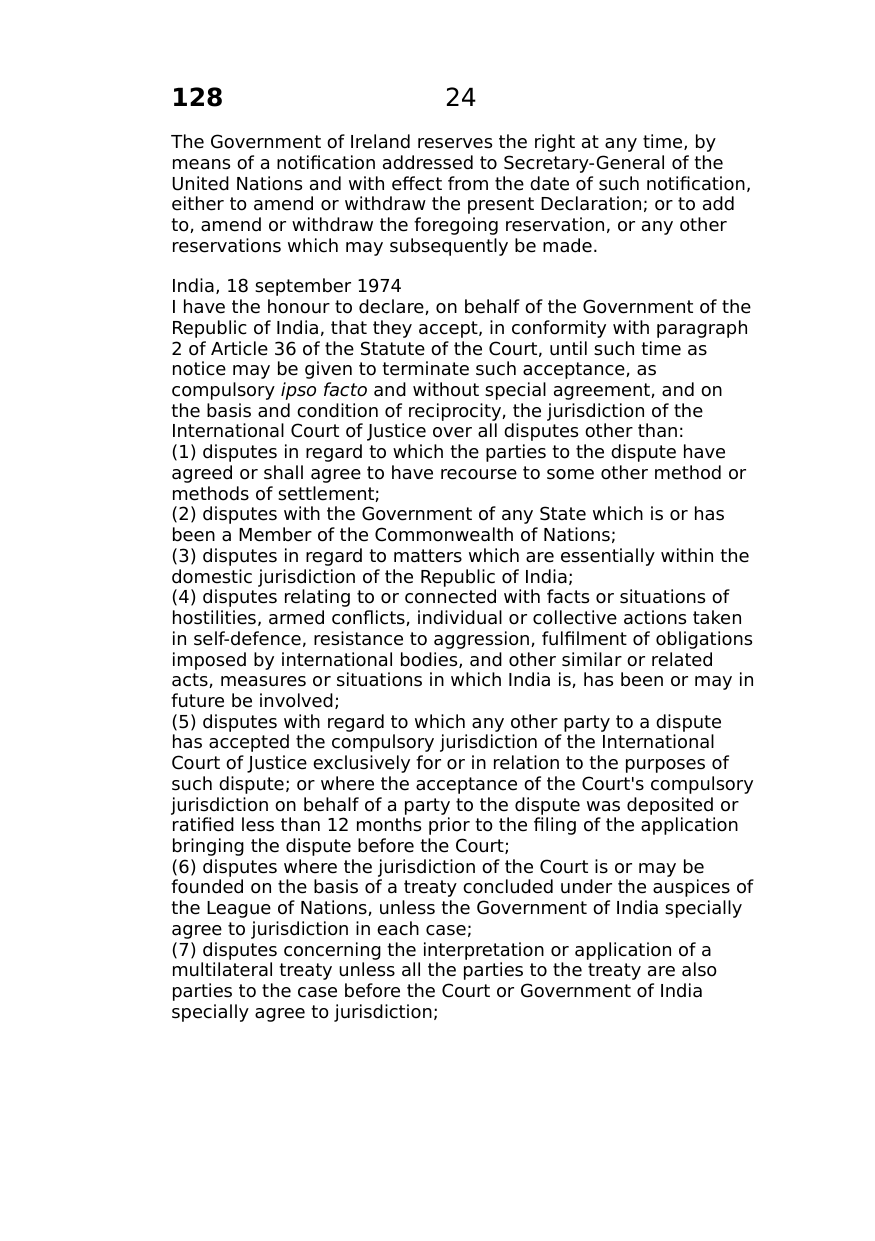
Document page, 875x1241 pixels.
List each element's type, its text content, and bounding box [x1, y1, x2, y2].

text (2) disputes with the Government of any State which is or has been a Member of the Commonwealth of Nations; [171, 504, 756, 546]
text India, 18 september 1974 [171, 276, 756, 297]
text (7) disputes concerning the interpretation or application of a multilateral treaty unless all the parties to the treaty are also parties to the case before the Court or Government of India specially agree to jurisdiction; [171, 939, 756, 1022]
text The Government of Ireland reserves the right at any time, by means of a notification addressed to Secretary-General of the United Nations and with effect from the date of such notification, either to amend or withdraw the present Declaration; or to add to, amend or withdraw the foregoing reservation, or any other reservations which may subsequently be made. [171, 132, 756, 256]
text I have the honour to declare, on behalf of the Government of the Republic of India, that they accept, in conformity with paragraph 2 of Article 36 of the Statute of the Court, until such time as notice may be given to terminate such acceptance, as compulsory ipso facto and without special agreement, and on the basis and condition of reciprocity, the jurisdiction of the International Court of Justice over all disputes other than: [171, 297, 756, 442]
text (3) disputes in regard to matters which are essentially within the domestic jurisdiction of the Republic of India; [171, 546, 756, 587]
text (5) disputes with regard to which any other party to a dispute has accepted the compulsory jurisdiction of the International Court of Justice exclusively for or in relation to the purposes of such dispute; or where the acceptance of the Court's compulsory jurisdiction on behalf of a party to the dispute was deposited or ratified less than 12 months prior to the filing of the application bringing the dispute before the Court; [171, 712, 756, 857]
text (1) disputes in regard to which the parties to the dispute have agreed or shall agree to have recourse to some other method or methods of settlement; [171, 442, 756, 504]
text (4) disputes relating to or connected with facts or situations of hostilities, armed conflicts, individual or collective actions taken in self-defence, resistance to aggression, fulfilment of obligations imposed by international bodies, and other similar or related acts, measures or situations in which India is, has been or may in future be involved; [171, 587, 756, 712]
text (6) disputes where the jurisdiction of the Court is or may be founded on the basis of a treaty concluded under the auspices of the League of Nations, unless the Government of India specially agree to jurisdiction in each case; [171, 857, 756, 939]
